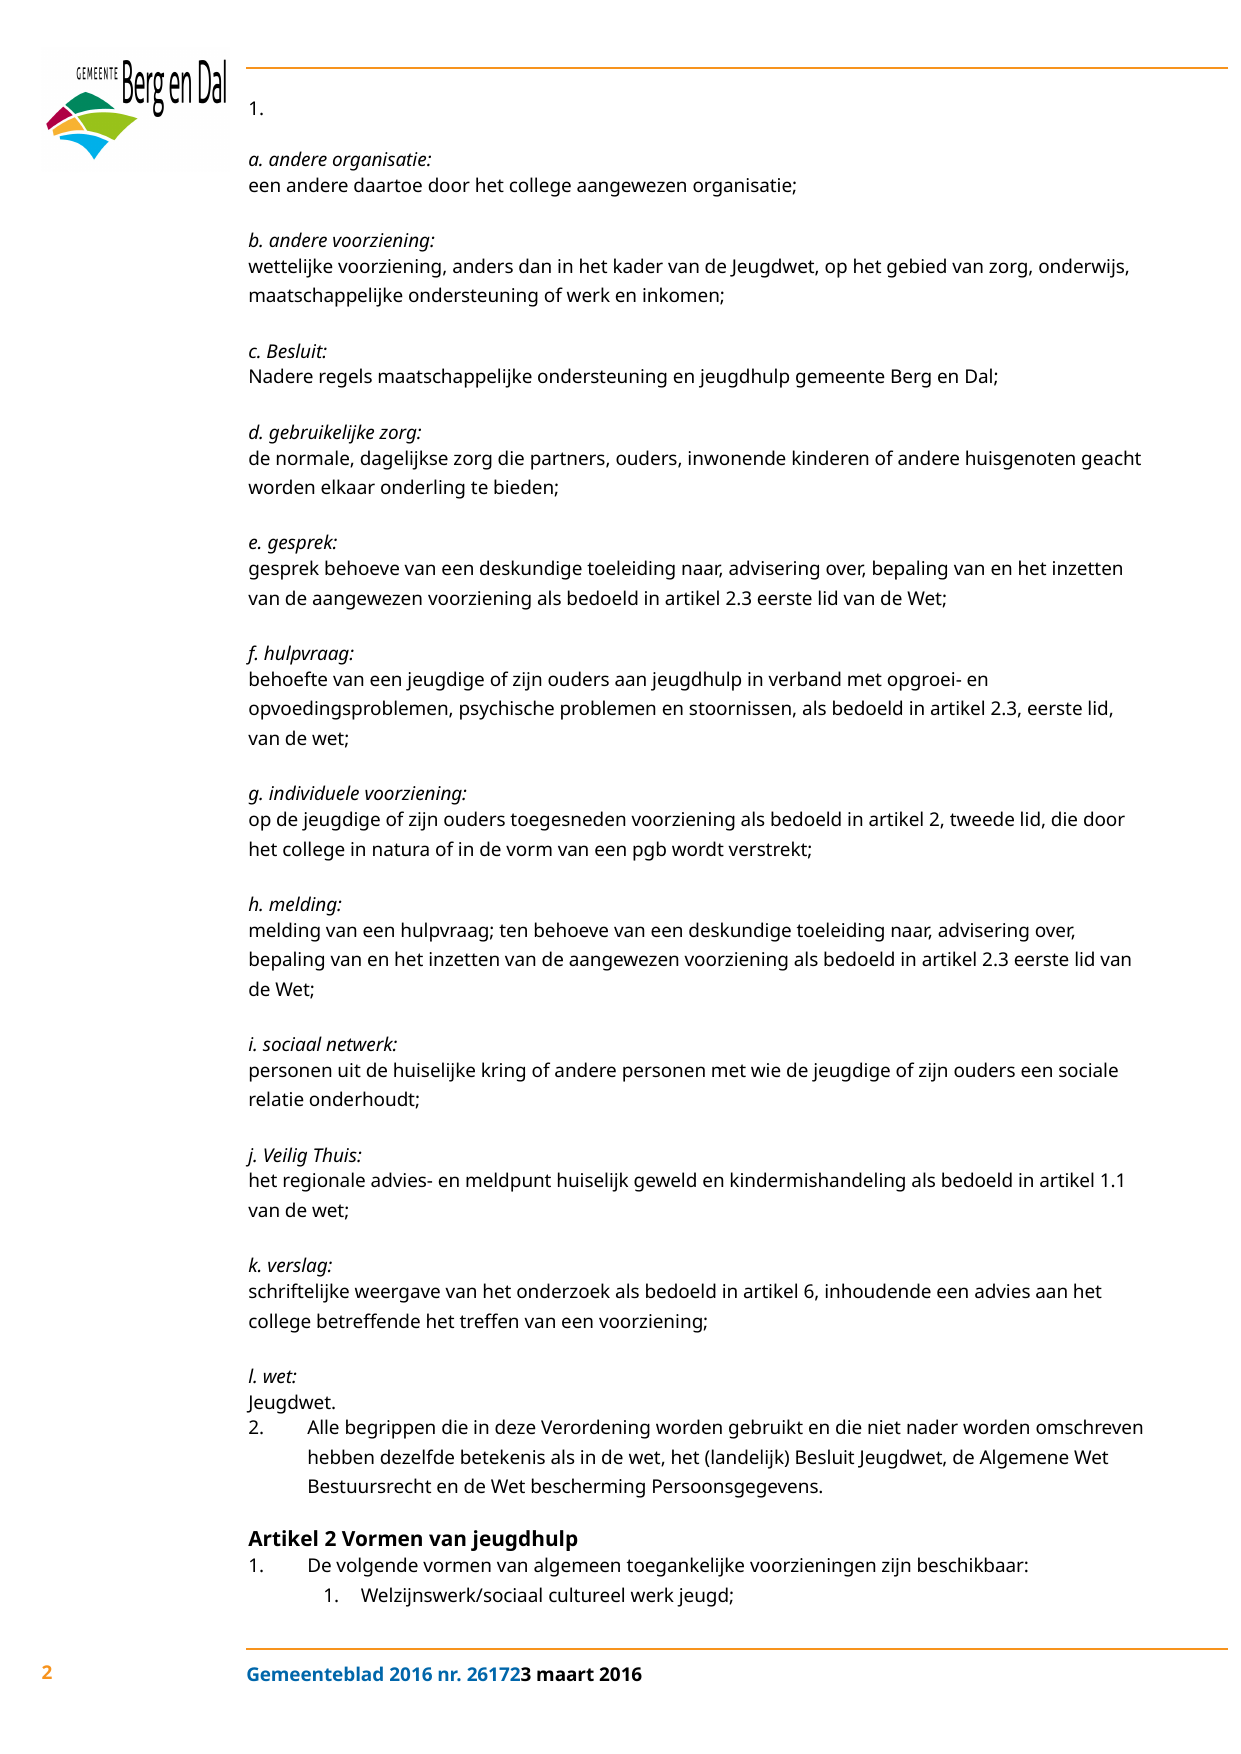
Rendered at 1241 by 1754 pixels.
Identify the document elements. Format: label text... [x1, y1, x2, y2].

list melding van een hulpvraag; ten behoeve van een deskundige toeleiding naar, advisering over, bepaling van en het inzetten van de aangewezen voorziening als bedoeld in artikel 2.3 eerste lid van de Wet; [248, 917, 1147, 1002]
list het regionale advies- en meldpunt huiselijk geweld en kindermishandeling als bedoeld in artikel 1.1 van de wet; [248, 1168, 1147, 1223]
list personen uit de huiselijke kring of andere personen met wie de jeugdige of zijn ouders een sociale relatie onderhoudt; [248, 1057, 1147, 1112]
text Artikel 2 Vormen van jeugdhulp [248, 1524, 1152, 1553]
list a. andere organisatie: [248, 146, 1147, 172]
list f. hulpvraag: [248, 640, 1147, 666]
list De volgende vormen van algemeen toegankelijke voorzieningen zijn beschikbaar: [248, 1553, 1152, 1578]
list wettelijke voorziening, anders dan in het kader van de Jeugdwet, op het gebied van zorg, onderwijs, maatschappelijke ondersteuning of werk en inkomen; [248, 253, 1147, 308]
list l. wet: [248, 1363, 1147, 1389]
list Nadere regels maatschappelijke ondersteuning en jeugdhulp gemeente Berg en Dal; [248, 364, 1147, 389]
list Alle begrippen die in deze Verordening worden gebruikt en die niet nader worden omschreven hebben dezelfde betekenis als in de wet, het (landelijk) Besluit Jeugdwet, de Algemene Wet Bestuursrecht en de Wet bescherming Persoonsgegevens. [248, 1414, 1152, 1499]
list Welzijnswerk/sociaal cultureel werk jeugd; [323, 1582, 1152, 1608]
list j. Veilig Thuis: [248, 1142, 1147, 1168]
list Jeugdwet. [248, 1389, 1147, 1414]
list behoefte van een jeugdige of zijn ouders aan jeugdhulp in verband met opgroei- en opvoedingsproblemen, psychische problemen en stoornissen, als bedoeld in artikel 2.3, eerste lid, van de wet; [248, 666, 1147, 751]
list g. individuele voorziening: [248, 780, 1147, 806]
list gesprek behoeve van een deskundige toeleiding naar, advisering over, bepaling van en het inzetten van de aangewezen voorziening als bedoeld in artikel 2.3 eerste lid van de Wet; [248, 555, 1147, 611]
list i. sociaal netwerk: [248, 1031, 1147, 1057]
list c. Besluit: [248, 338, 1147, 364]
list h. melding: [248, 891, 1147, 917]
list e. gesprek: [248, 529, 1147, 555]
list een andere daartoe door het college aangewezen organisatie; [248, 172, 1147, 198]
picture [41, 47, 231, 172]
list schriftelijke weergave van het onderzoek als bedoeld in artikel 6, inhoudende een advies aan het college betreffende het treffen van een voorziening; [248, 1278, 1147, 1333]
list op de jeugdige of zijn ouders toegesneden voorziening als bedoeld in artikel 2, tweede lid, die door het college in natura of in de vorm van een pgb wordt verstrekt; [248, 806, 1147, 861]
list k. verslag: [248, 1252, 1147, 1278]
list de normale, dagelijkse zorg die partners, ouders, inwonende kinderen of andere huisgenoten geacht worden elkaar onderling te bieden; [248, 445, 1147, 500]
list b. andere voorziening: [248, 227, 1147, 253]
list d. gebruikelijke zorg: [248, 419, 1147, 445]
